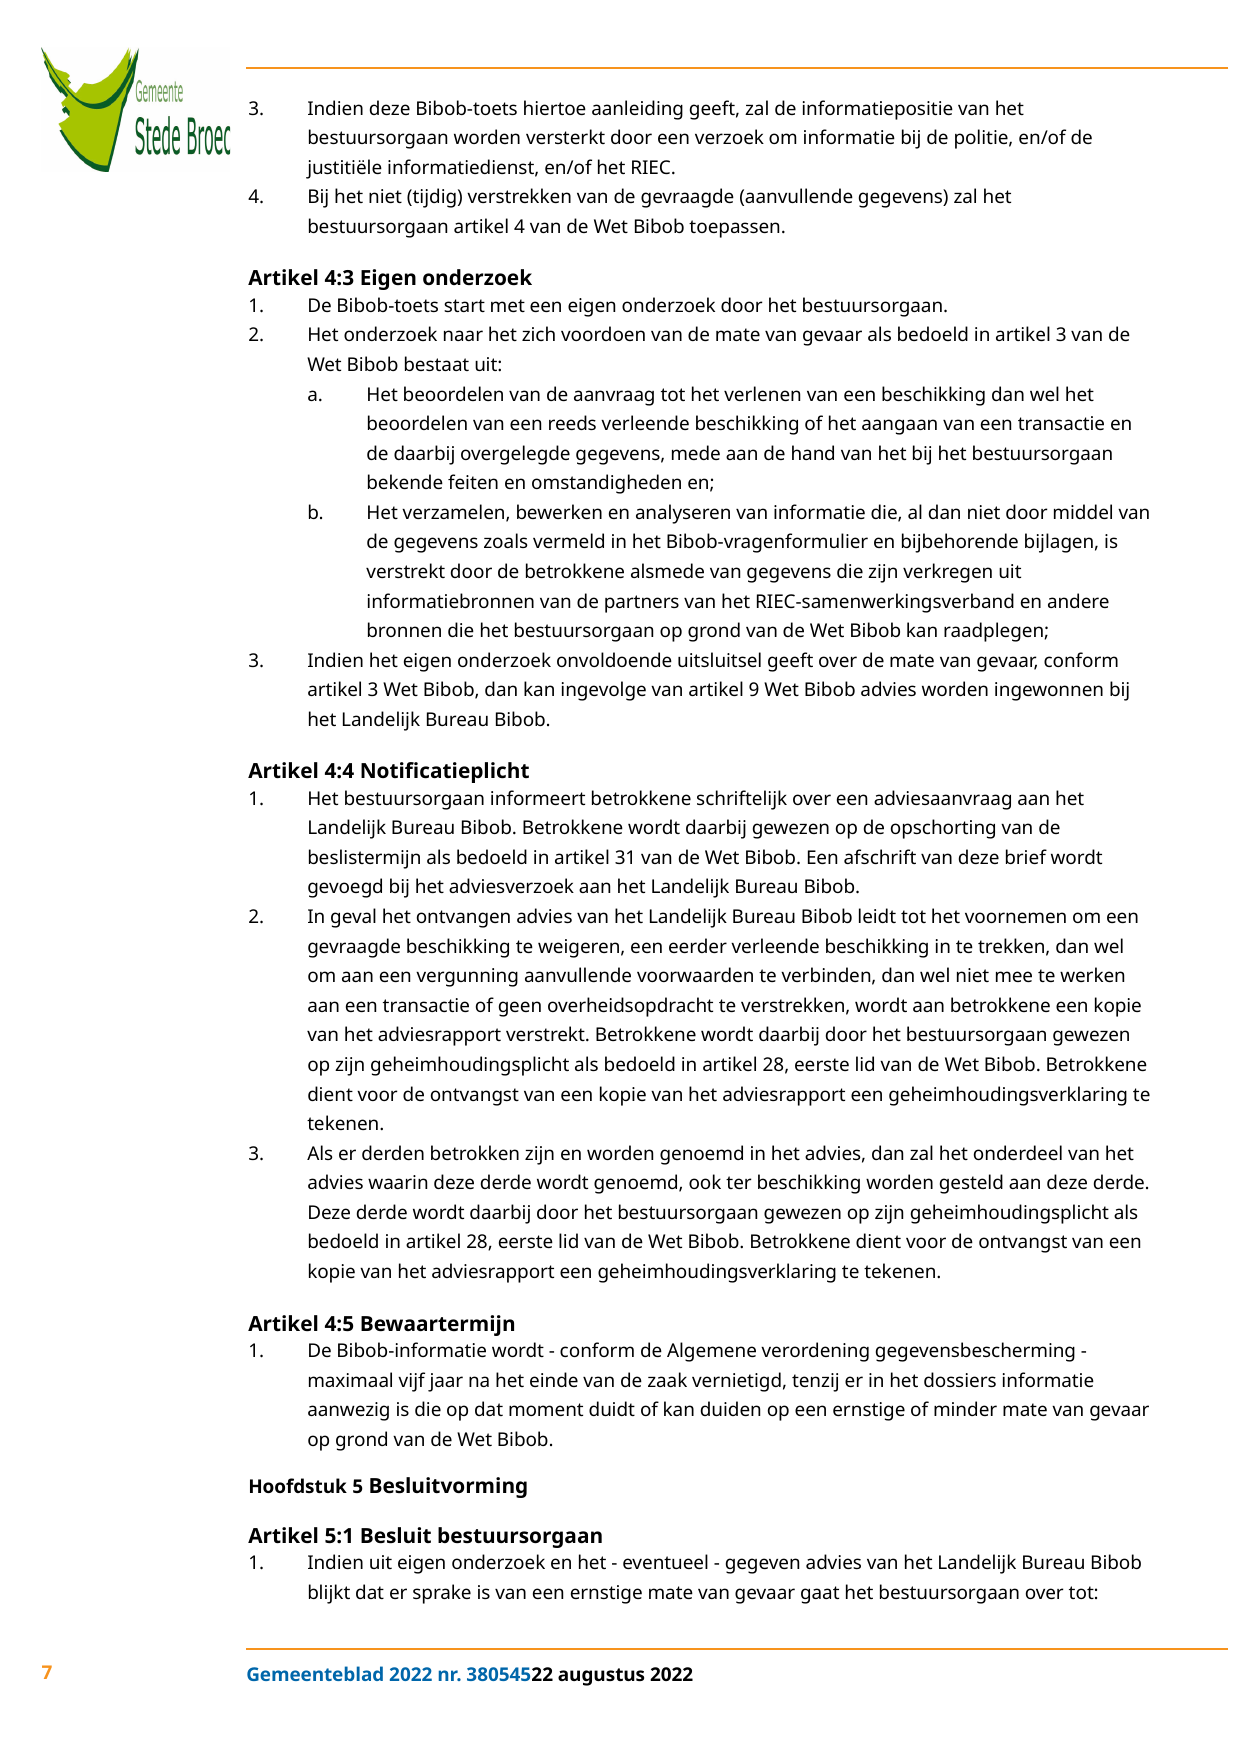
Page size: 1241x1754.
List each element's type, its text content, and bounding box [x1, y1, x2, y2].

text Hoofdstuk 5 Besluitvorming [248, 1472, 1152, 1500]
list Het verzamelen, bewerken en analyseren van informatie die, al dan niet door middel van de gegevens zoals vermeld in het Bibob-vragenformulier en bijbehorende bijlagen, is verstrekt door de betrokkene alsmede van gegevens die zijn verkregen uit informatiebronnen van de partners van het RIEC-samenwerkingsverband en andere bronnen die het bestuursorgaan op grond van de Wet Bibob kan raadplegen; [307, 499, 1152, 643]
text Artikel 4:3 Eigen onderzoek [248, 263, 1152, 292]
list Het bestuursorgaan informeert betrokkene schriftelijk over een adviesaanvraag aan het Landelijk Bureau Bibob. Betrokkene wordt daarbij gewezen op de opschorting van de beslistermijn als bedoeld in artikel 31 van de Wet Bibob. Een afschrift van deze brief wordt gevoegd bij het adviesverzoek aan het Landelijk Bureau Bibob. [248, 785, 1152, 899]
list Indien het eigen onderzoek onvoldoende uitsluitsel geeft over de mate van gevaar, conform artikel 3 Wet Bibob, dan kan ingevolge van artikel 9 Wet Bibob advies worden ingewonnen bij het Landelijk Bureau Bibob. [248, 647, 1152, 732]
list Indien deze Bibob-toets hiertoe aanleiding geeft, zal de informatiepositie van het bestuursorgaan worden versterkt door een verzoek om informatie bij de politie, en/of de justitiële informatiedienst, en/of het RIEC. [248, 95, 1152, 180]
list Indien uit eigen onderzoek en het - eventueel - gegeven advies van het Landelijk Bureau Bibob blijkt dat er sprake is van een ernstige mate van gevaar gaat het bestuursorgaan over tot: [248, 1549, 1152, 1604]
list Bij het niet (tijdig) verstrekken van de gevraagde (aanvullende gegevens) zal het bestuursorgaan artikel 4 van de Wet Bibob toepassen. [248, 183, 1152, 239]
list In geval het ontvangen advies van het Landelijk Bureau Bibob leidt tot het voornemen om een gevraagde beschikking te weigeren, een eerder verleende beschikking in te trekken, dan wel om aan een vergunning aanvullende voorwaarden te verbinden, dan wel niet mee te werken aan een transactie of geen overheidsopdracht te verstrekken, wordt aan betrokkene een kopie van het adviesrapport verstrekt. Betrokkene wordt daarbij door het bestuursorgaan gewezen op zijn geheimhoudingsplicht als bedoeld in artikel 28, eerste lid van de Wet Bibob. Betrokkene dient voor de ontvangst van een kopie van het adviesrapport een geheimhoudingsverklaring te tekenen. [248, 903, 1152, 1136]
text Artikel 5:1 Besluit bestuursorgaan [248, 1521, 1152, 1549]
list De Bibob-toets start met een eigen onderzoek door het bestuursorgaan. [248, 292, 1152, 318]
text Artikel 4:4 Notificatieplicht [248, 757, 1152, 785]
list Het onderzoek naar het zich voordoen van de mate van gevaar als bedoeld in artikel 3 van de Wet Bibob bestaat uit: [248, 322, 1152, 377]
list Als er derden betrokken zijn en worden genoemd in het advies, dan zal het onderdeel van het advies waarin deze derde wordt genoemd, ook ter beschikking worden gesteld aan deze derde. Deze derde wordt daarbij door het bestuursorgaan gewezen op zijn geheimhoudingsplicht als bedoeld in artikel 28, eerste lid van de Wet Bibob. Betrokkene dient voor de ontvangst van een kopie van het adviesrapport een geheimhoudingsverklaring te tekenen. [248, 1140, 1152, 1284]
text Artikel 4:5 Bewaartermijn [248, 1309, 1152, 1337]
list Het beoordelen van de aanvraag tot het verlenen van een beschikking dan wel het beoordelen van een reeds verleende beschikking of het aangaan van een transactie en de daarbij overgelegde gegevens, mede aan de hand van het bij het bestuursorgaan bekende feiten en omstandigheden en; [307, 381, 1152, 495]
picture [41, 47, 231, 172]
list De Bibob-informatie wordt - conform de Algemene verordening gegevensbescherming - maximaal vijf jaar na het einde van de zaak vernietigd, tenzij er in het dossiers informatie aanwezig is die op dat moment duidt of kan duiden op een ernstige of minder mate van gevaar op grond van de Wet Bibob. [248, 1337, 1152, 1452]
